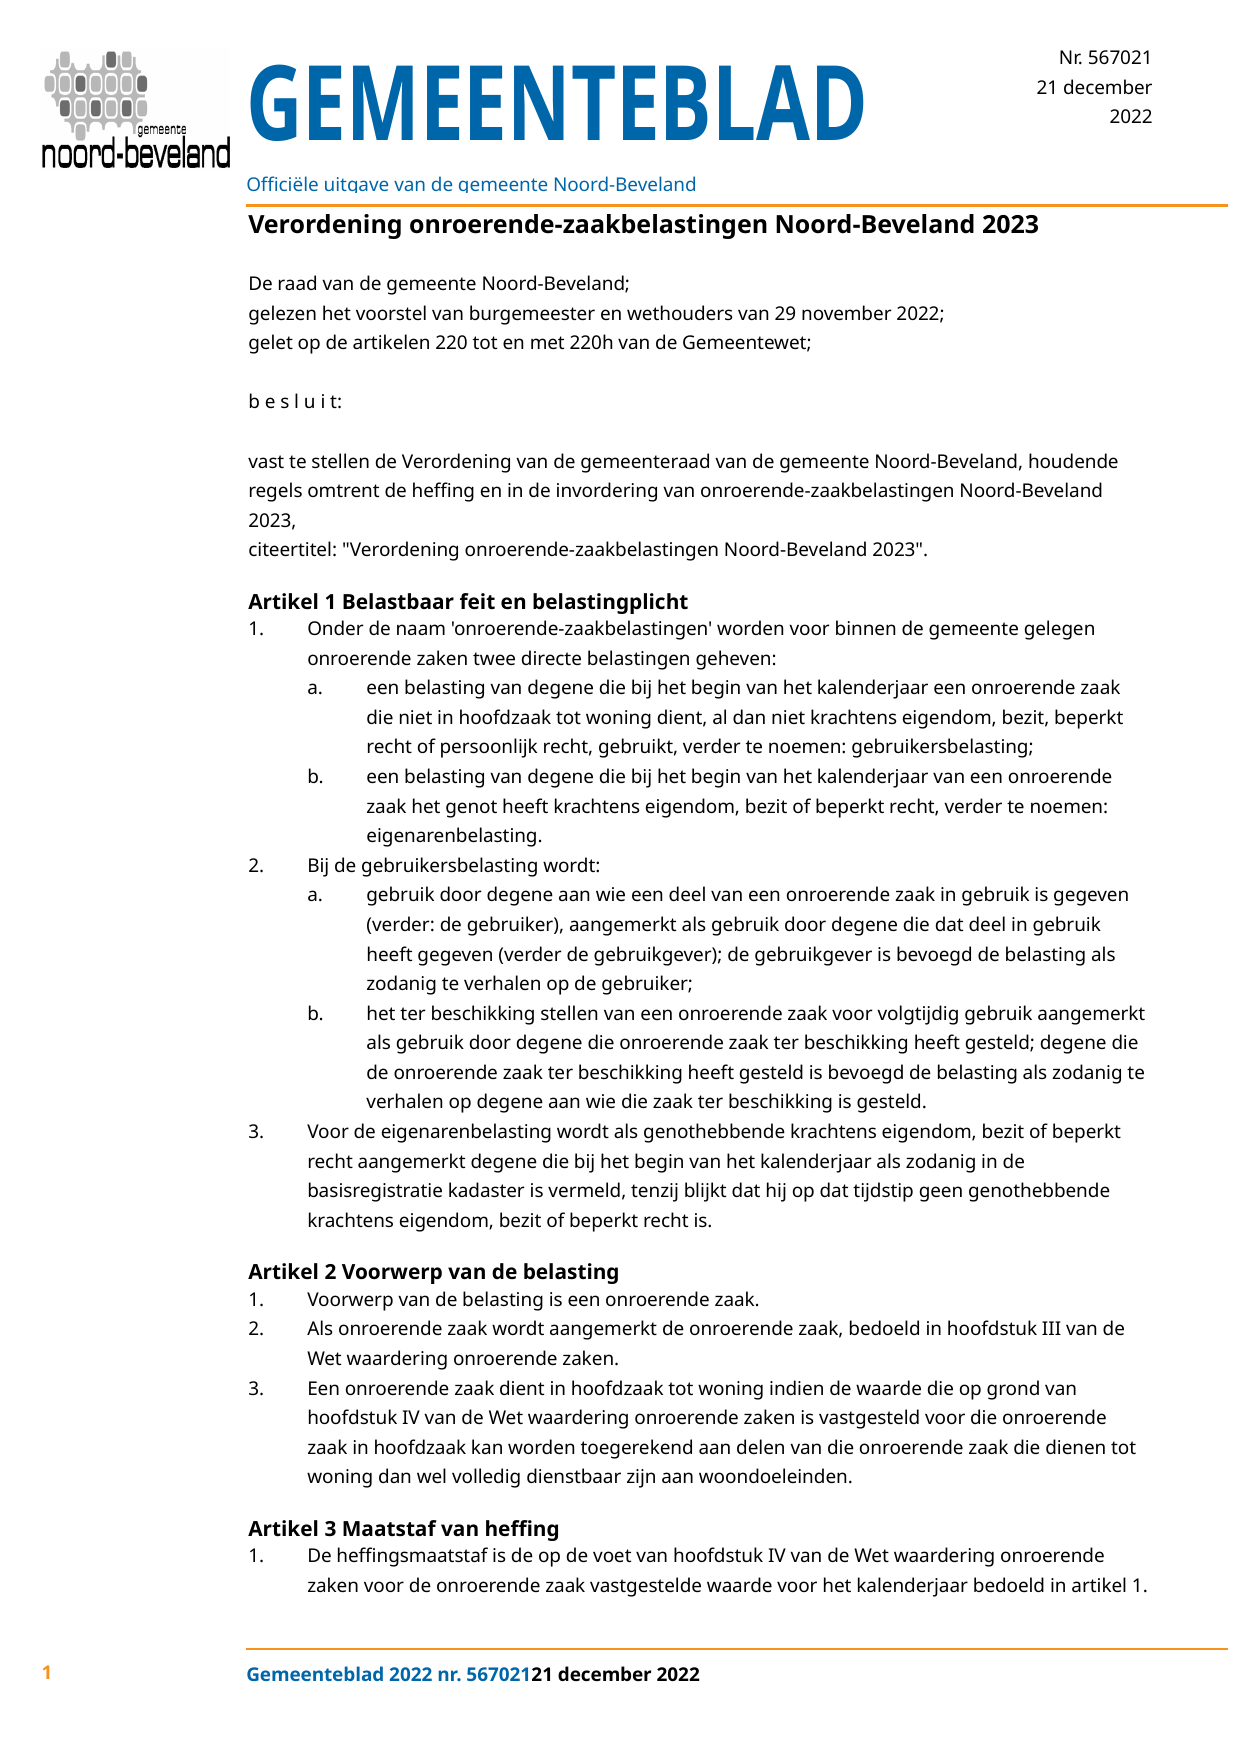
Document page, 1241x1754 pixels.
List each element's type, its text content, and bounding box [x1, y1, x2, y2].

list een belasting van degene die bij het begin van het kalenderjaar een onroerende zaak die niet in hoofdzaak tot woning dient, al dan niet krachtens eigendom, bezit, beperkt recht of persoonlijk recht, gebruikt, verder te noemen: gebruikersbelasting; [307, 674, 1152, 759]
text vast te stellen de Verordening van de gemeenteraad van de gemeente Noord-Beveland, houdende regels omtrent de heffing en in de invordering van onroerende-zaakbelastingen Noord-Beveland 2023, [248, 448, 1152, 533]
text citeertitel: "Verordening onroerende-zaakbelastingen Noord-Beveland 2023". [248, 537, 1152, 562]
text Verordening onroerende-zaakbelastingen Noord-Beveland 2023 [248, 207, 1152, 241]
text Artikel 2 Voorwerp van de belasting [248, 1257, 1152, 1286]
list gebruik door degene aan wie een deel van een onroerende zaak in gebruik is gegeven (verder: de gebruiker), aangemerkt als gebruik door degene die dat deel in gebruik heeft gegeven (verder de gebruikgever); de gebruikgever is bevoegd de belasting als zodanig te verhalen op de gebruiker; [307, 882, 1152, 996]
list Een onroerende zaak dient in hoofdzaak tot woning indien de waarde die op grond van hoofdstuk IV van de Wet waardering onroerende zaken is vastgesteld voor die onroerende zaak in hoofdzaak kan worden toegerekend aan delen van die onroerende zaak die dienen tot woning dan wel volledig dienstbaar zijn aan woondoeleinden. [248, 1375, 1152, 1489]
list Voorwerp van de belasting is een onroerende zaak. [248, 1286, 1152, 1312]
list Als onroerende zaak wordt aangemerkt de onroerende zaak, bedoeld in hoofdstuk III van de Wet waardering onroerende zaken. [248, 1316, 1152, 1371]
text Artikel 3 Maatstaf van heffing [248, 1514, 1152, 1542]
text De raad van de gemeente Noord-Beveland; [248, 270, 1152, 296]
list een belasting van degene die bij het begin van het kalenderjaar van een onroerende zaak het genot heeft krachtens eigendom, bezit of beperkt recht, verder te noemen: eigenarenbelasting. [307, 763, 1152, 848]
list Onder de naam 'onroerende-zaakbelastingen' worden voor binnen de gemeente gelegen onroerende zaken twee directe belastingen geheven: [248, 615, 1152, 671]
list Voor de eigenarenbelasting wordt als genothebbende krachtens eigendom, bezit of beperkt recht aangemerkt degene die bij het begin van het kalenderjaar als zodanig in de basisregistratie kadaster is vermeld, tenzij blijkt dat hij op dat tijdstip geen genothebbende krachtens eigendom, bezit of beperkt recht is. [248, 1118, 1152, 1233]
list het ter beschikking stellen van een onroerende zaak voor volgtijdig gebruik aangemerkt als gebruik door degene die onroerende zaak ter beschikking heeft gesteld; degene die de onroerende zaak ter beschikking heeft gesteld is bevoegd de belasting als zodanig te verhalen op degene aan wie die zaak ter beschikking is gesteld. [307, 1000, 1152, 1114]
text gelet op de artikelen 220 tot en met 220h van de Gemeentewet; [248, 329, 1152, 355]
picture [41, 47, 231, 172]
text Artikel 1 Belastbaar feit en belastingplicht [248, 587, 1152, 615]
text b e s l u i t: [248, 389, 1152, 414]
list De heffingsmaatstaf is de op de voet van hoofdstuk IV van de Wet waardering onroerende zaken voor de onroerende zaak vastgestelde waarde voor het kalenderjaar bedoeld in artikel 1. [248, 1542, 1152, 1598]
text gelezen het voorstel van burgemeester en wethouders van 29 november 2022; [248, 300, 1152, 326]
list Bij de gebruikersbelasting wordt: [248, 852, 1152, 878]
